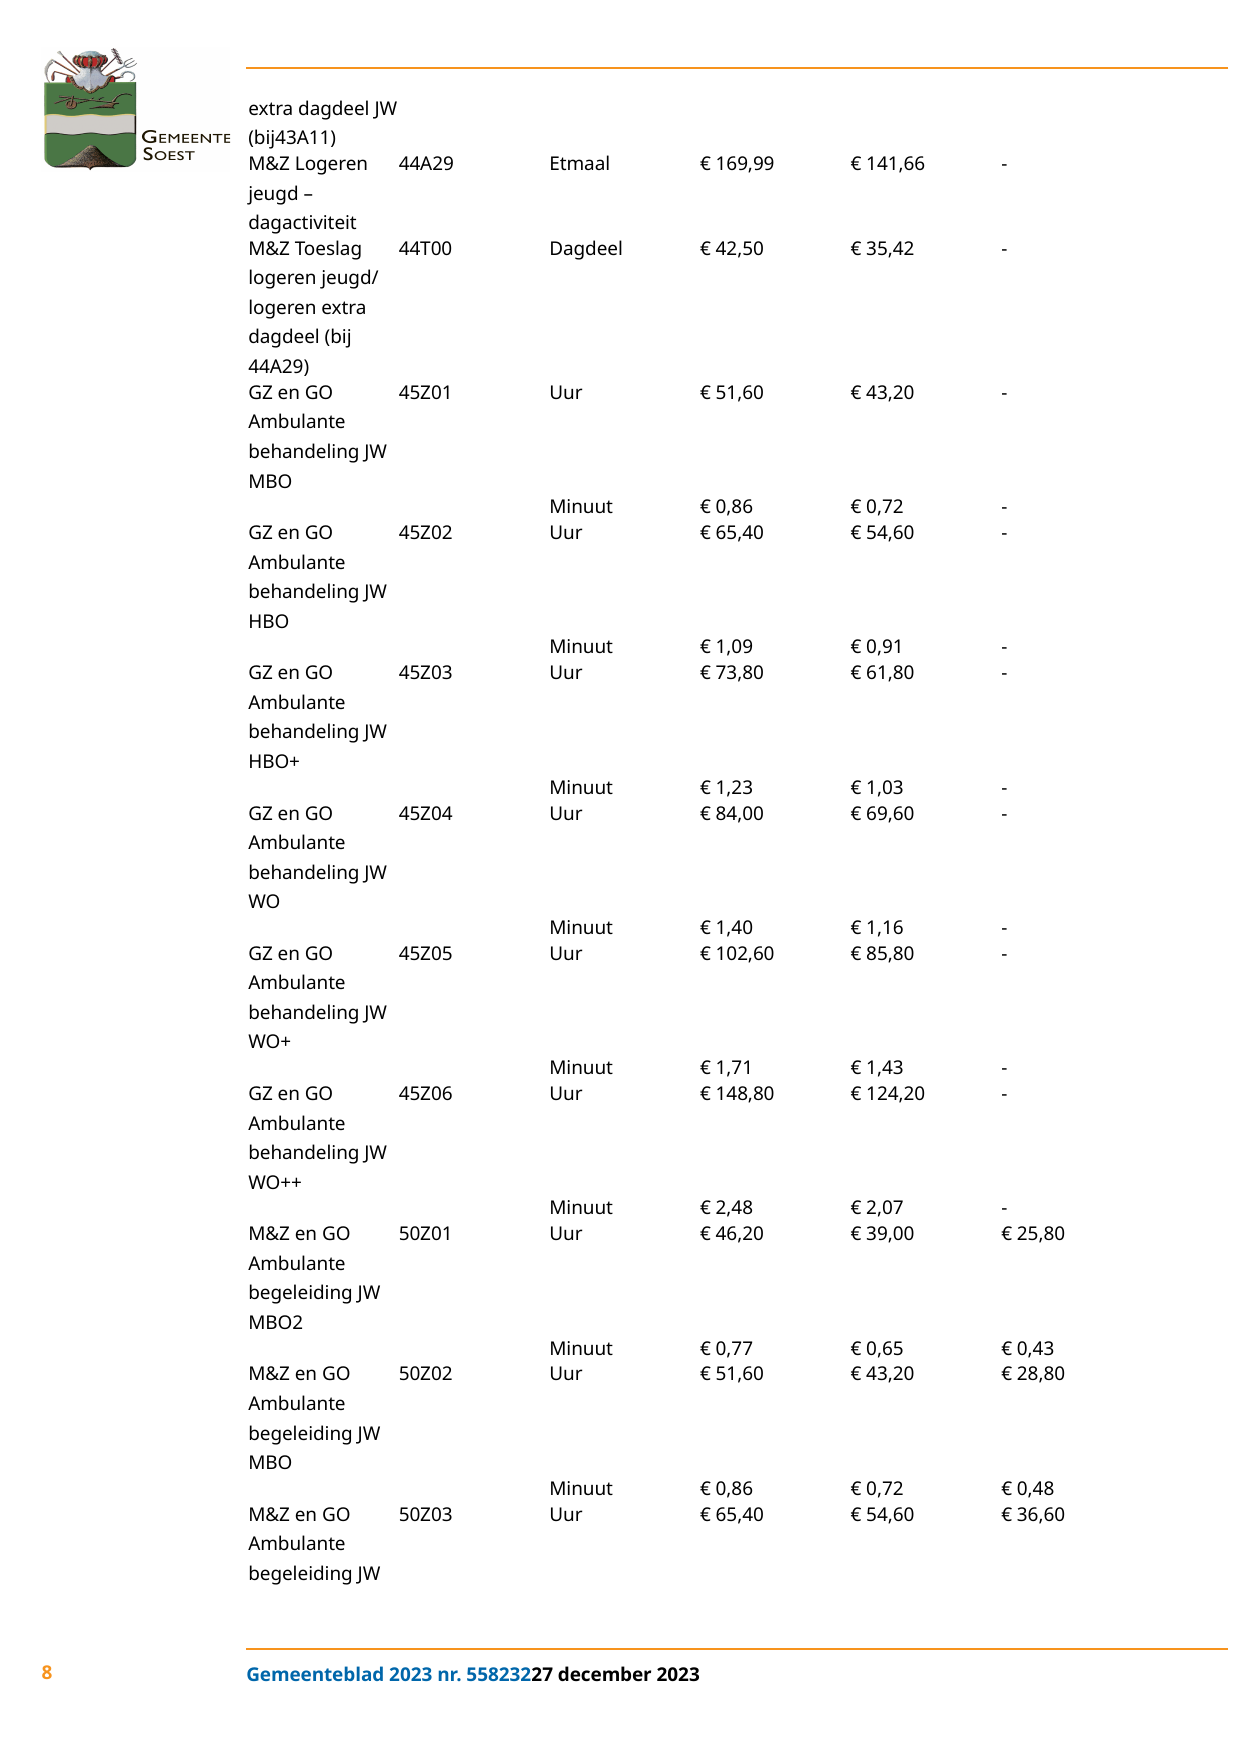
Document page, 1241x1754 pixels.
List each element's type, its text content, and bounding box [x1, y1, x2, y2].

table_cell [399, 494, 549, 519]
table_cell [399, 95, 549, 150]
table_cell [248, 494, 398, 519]
table_cell Minuut [549, 1054, 700, 1080]
table_cell M&Z Logeren jeugd – dagactiviteit [248, 150, 398, 235]
table_cell € 85,80 [850, 940, 1001, 1054]
table_cell € 42,50 [700, 235, 850, 379]
table_cell Uur [549, 1361, 700, 1475]
table_cell Uur [549, 660, 700, 774]
table_cell € 2,48 [700, 1195, 850, 1220]
table_cell € 0,65 [850, 1335, 1001, 1361]
table_cell [399, 634, 549, 659]
table_cell GZ en GO Ambulante behandeling JW WO [248, 800, 398, 914]
table_cell € 69,60 [850, 800, 1001, 914]
table_cell [248, 1475, 398, 1501]
table_cell - [1001, 774, 1152, 800]
table_cell 50Z03 [399, 1501, 549, 1586]
table_cell [248, 1054, 398, 1080]
table_cell 45Z03 [399, 660, 549, 774]
table_cell Minuut [549, 774, 700, 800]
table_cell € 1,16 [850, 914, 1001, 940]
table_cell - [1001, 1080, 1152, 1194]
table_cell GZ en GO Ambulante behandeling JW HBO+ [248, 660, 398, 774]
table_cell Uur [549, 379, 700, 493]
table_cell Uur [549, 1080, 700, 1194]
table_cell Minuut [549, 494, 700, 519]
table_cell € 35,42 [850, 235, 1001, 379]
table_cell [399, 1195, 549, 1220]
table_cell € 43,20 [850, 379, 1001, 493]
table_cell [399, 1475, 549, 1501]
table_cell Minuut [549, 914, 700, 940]
table_cell € 65,40 [700, 1501, 850, 1586]
table_cell - [1001, 519, 1152, 634]
table_cell € 54,60 [850, 519, 1001, 634]
table_cell € 36,60 [1001, 1501, 1152, 1586]
table_cell € 1,71 [700, 1054, 850, 1080]
table_cell 50Z02 [399, 1361, 549, 1475]
table_cell M&Z en GO Ambulante begeleiding JW [248, 1501, 398, 1586]
table_cell M&Z en GO Ambulante begeleiding JW MBO2 [248, 1220, 398, 1335]
table_cell - [1001, 1195, 1152, 1220]
table_cell € 169,99 [700, 150, 850, 235]
table_cell Uur [549, 519, 700, 634]
table_cell [850, 95, 1001, 150]
table_cell € 0,86 [700, 1475, 850, 1501]
table_cell [248, 1335, 398, 1361]
table_cell [549, 95, 700, 150]
table_cell [248, 774, 398, 800]
table_cell 45Z02 [399, 519, 549, 634]
table_cell [399, 914, 549, 940]
table_cell - [1001, 95, 1152, 150]
table_cell 45Z05 [399, 940, 549, 1054]
table_cell Dagdeel [549, 235, 700, 379]
table_cell - [1001, 634, 1152, 659]
table_cell € 0,77 [700, 1335, 850, 1361]
table_cell - [1001, 800, 1152, 914]
table_cell € 51,60 [700, 1361, 850, 1475]
table_cell - [1001, 1054, 1152, 1080]
table_cell Minuut [549, 1195, 700, 1220]
table_cell € 39,00 [850, 1220, 1001, 1335]
table_cell - [1001, 660, 1152, 774]
table_cell € 28,80 [1001, 1361, 1152, 1475]
table_cell 50Z01 [399, 1220, 549, 1335]
table_cell [399, 1054, 549, 1080]
table_cell € 102,60 [700, 940, 850, 1054]
table_cell - [1001, 379, 1152, 493]
table_cell - [1001, 494, 1152, 519]
table_cell GZ en GO Ambulante behandeling JW WO+ [248, 940, 398, 1054]
table_cell 45Z04 [399, 800, 549, 914]
table_cell GZ en GO Ambulante behandeling JW WO++ [248, 1080, 398, 1194]
table_cell - [1001, 940, 1152, 1054]
table_cell - [1001, 150, 1152, 235]
table_cell M&Z Toeslag logeren jeugd/ logeren extra dagdeel (bij 44A29) [248, 235, 398, 379]
table_cell € 1,40 [700, 914, 850, 940]
table_cell € 65,40 [700, 519, 850, 634]
table_cell [399, 1335, 549, 1361]
table_cell € 0,72 [850, 1475, 1001, 1501]
table_cell GZ en GO Ambulante behandeling JW HBO [248, 519, 398, 634]
table_cell € 1,23 [700, 774, 850, 800]
table_cell M&Z en GO Ambulante begeleiding JW MBO [248, 1361, 398, 1475]
table_cell Uur [549, 1220, 700, 1335]
table_cell € 0,48 [1001, 1475, 1152, 1501]
table_cell - [1001, 235, 1152, 379]
table_cell € 43,20 [850, 1361, 1001, 1475]
table_cell [399, 774, 549, 800]
table_cell € 0,72 [850, 494, 1001, 519]
table_cell € 148,80 [700, 1080, 850, 1194]
table_cell [248, 914, 398, 940]
table_cell € 2,07 [850, 1195, 1001, 1220]
table_cell € 0,86 [700, 494, 850, 519]
table_cell 45Z01 [399, 379, 549, 493]
table_cell Uur [549, 940, 700, 1054]
table_cell € 141,66 [850, 150, 1001, 235]
table_cell [248, 634, 398, 659]
table_cell 44A29 [399, 150, 549, 235]
table_cell Uur [549, 800, 700, 914]
table_cell € 54,60 [850, 1501, 1001, 1586]
table_cell GZ en GO Ambulante behandeling JW MBO [248, 379, 398, 493]
table_cell extra dagdeel JW (bij43A11) [248, 95, 398, 150]
table_cell € 61,80 [850, 660, 1001, 774]
table_cell € 25,80 [1001, 1220, 1152, 1335]
table_cell € 0,43 [1001, 1335, 1152, 1361]
table_cell € 46,20 [700, 1220, 850, 1335]
table_cell € 124,20 [850, 1080, 1001, 1194]
table_cell € 73,80 [700, 660, 850, 774]
table_cell Etmaal [549, 150, 700, 235]
table_cell [700, 95, 850, 150]
table_cell € 51,60 [700, 379, 850, 493]
table_cell Minuut [549, 1335, 700, 1361]
table_cell € 0,91 [850, 634, 1001, 659]
picture [41, 47, 231, 172]
table_cell Minuut [549, 1475, 700, 1501]
table_cell [248, 1195, 398, 1220]
table_cell 44T00 [399, 235, 549, 379]
table_cell € 1,09 [700, 634, 850, 659]
table_cell € 84,00 [700, 800, 850, 914]
table_cell Minuut [549, 634, 700, 659]
table_cell € 1,03 [850, 774, 1001, 800]
table_cell - [1001, 914, 1152, 940]
table_cell € 1,43 [850, 1054, 1001, 1080]
table_cell 45Z06 [399, 1080, 549, 1194]
table_cell Uur [549, 1501, 700, 1586]
